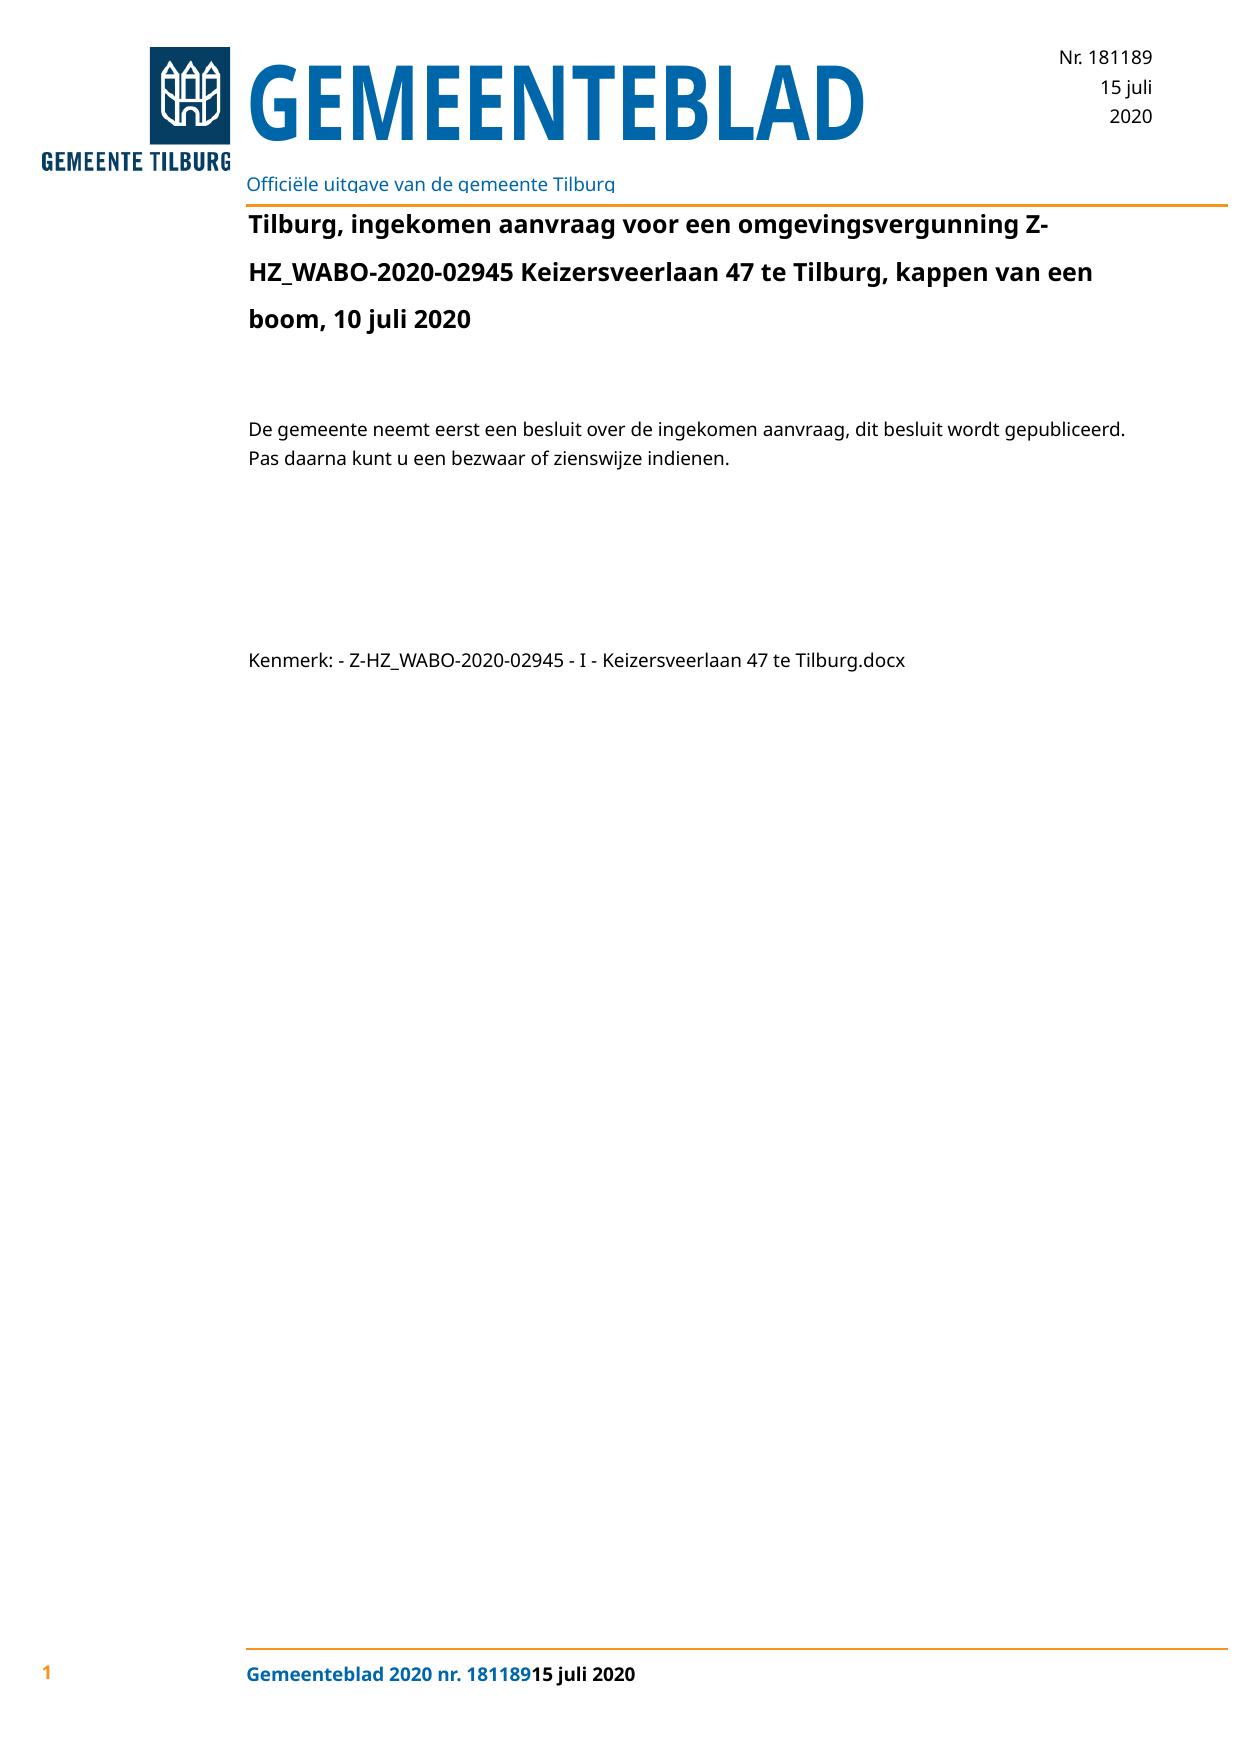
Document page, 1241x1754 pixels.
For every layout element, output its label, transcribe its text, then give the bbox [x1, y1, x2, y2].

text De gemeente neemt eerst een besluit over de ingekomen aanvraag, dit besluit wordt gepubliceerd. Pas daarna kunt u een bezwaar of zienswijze indienen. [248, 416, 1152, 471]
picture [41, 47, 231, 172]
text Kenmerk: - Z-HZ_WABO-2020-02945 - I - Keizersveerlaan 47 te Tilburg.docx [248, 647, 1152, 673]
text Tilburg, ingekomen aanvraag voor een omgevingsvergunning Z-HZ_WABO-2020-02945 Keizersveerlaan 47 te Tilburg, kappen van een boom, 10 juli 2020 [248, 207, 1152, 336]
